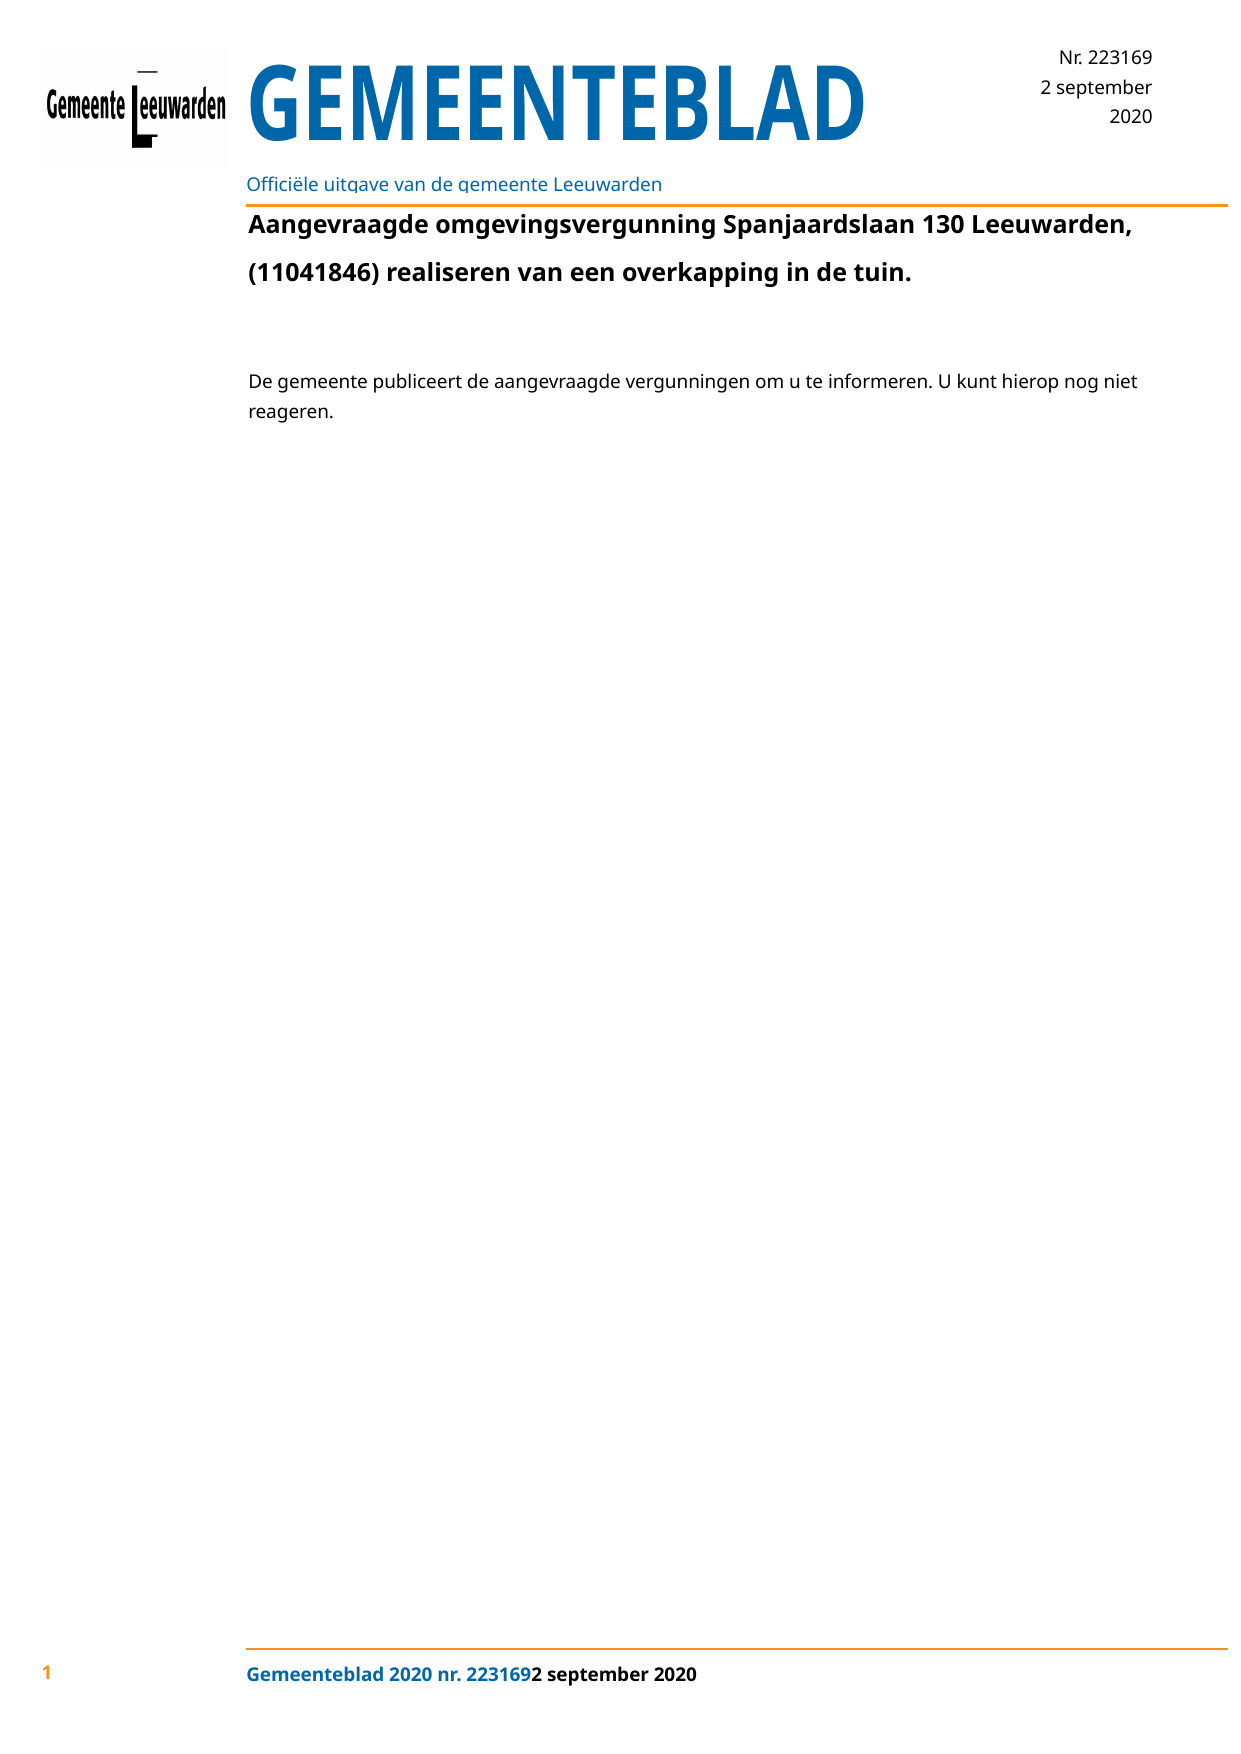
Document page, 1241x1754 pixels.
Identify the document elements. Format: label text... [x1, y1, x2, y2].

picture [41, 47, 231, 172]
text Aangevraagde omgevingsvergunning Spanjaardslaan 130 Leeuwarden, (11041846) realiseren van een overkapping in de tuin. [248, 207, 1152, 288]
text De gemeente publiceert de aangevraagde vergunningen om u te informeren. U kunt hierop nog niet reageren. [248, 368, 1152, 424]
